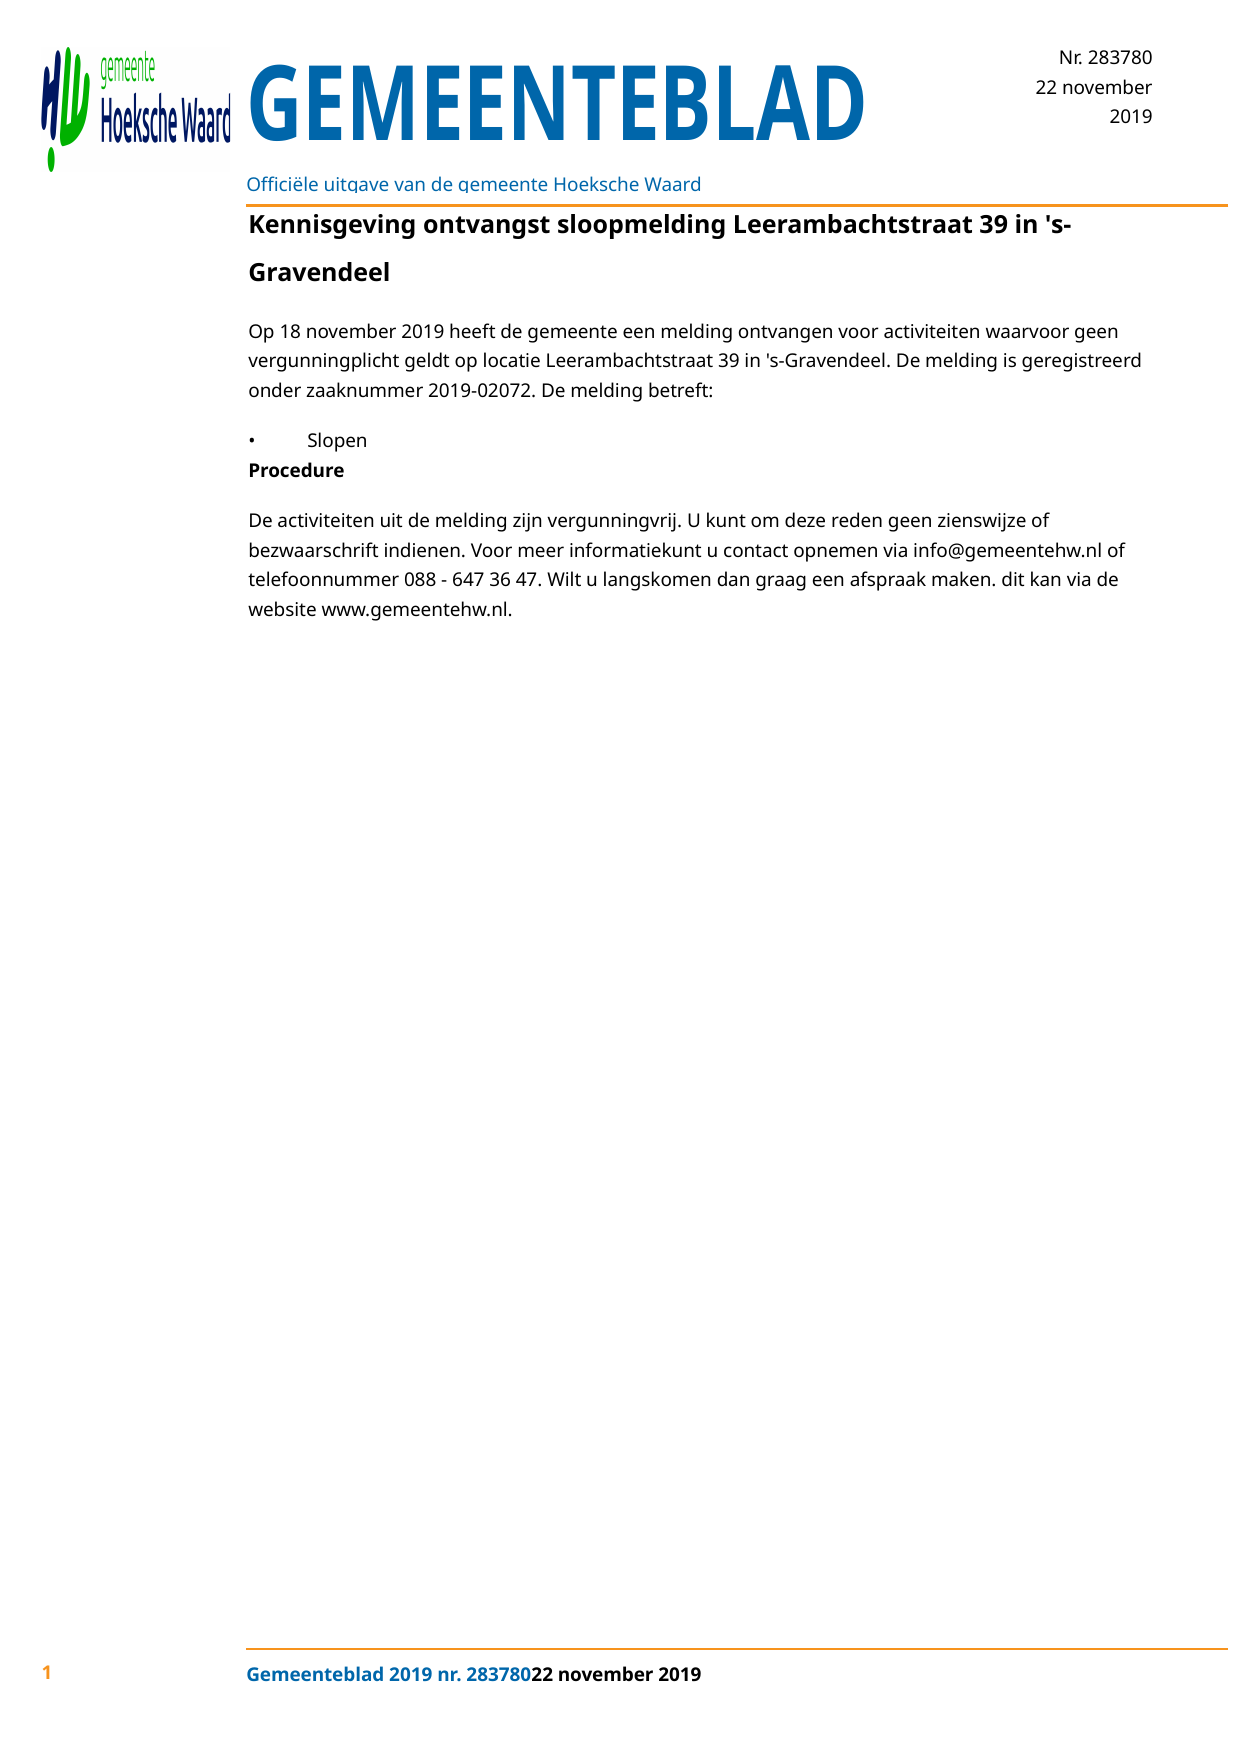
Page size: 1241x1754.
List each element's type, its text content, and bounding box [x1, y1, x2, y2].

text Op 18 november 2019 heeft de gemeente een melding ontvangen voor activiteiten waarvoor geen vergunningplicht geldt op locatie Leerambachtstraat 39 in 's-Gravendeel. De melding is geregistreerd onder zaaknummer 2019-02072. De melding betreft: [248, 318, 1152, 403]
text Kennisgeving ontvangst sloopmelding Leerambachtstraat 39 in 's-Gravendeel [248, 207, 1152, 288]
text Procedure [248, 457, 1152, 483]
picture [41, 47, 231, 172]
text De activiteiten uit de melding zijn vergunningvrij. U kunt om deze reden geen zienswijze of bezwaarschrift indienen. Voor meer informatiekunt u contact opnemen via info@gemeentehw.nl of telefoonnummer 088 - 647 36 47. Wilt u langskomen dan graag een afspraak maken. dit kan via de website www.gemeentehw.nl. [248, 507, 1152, 622]
list Slopen [248, 427, 1152, 453]
